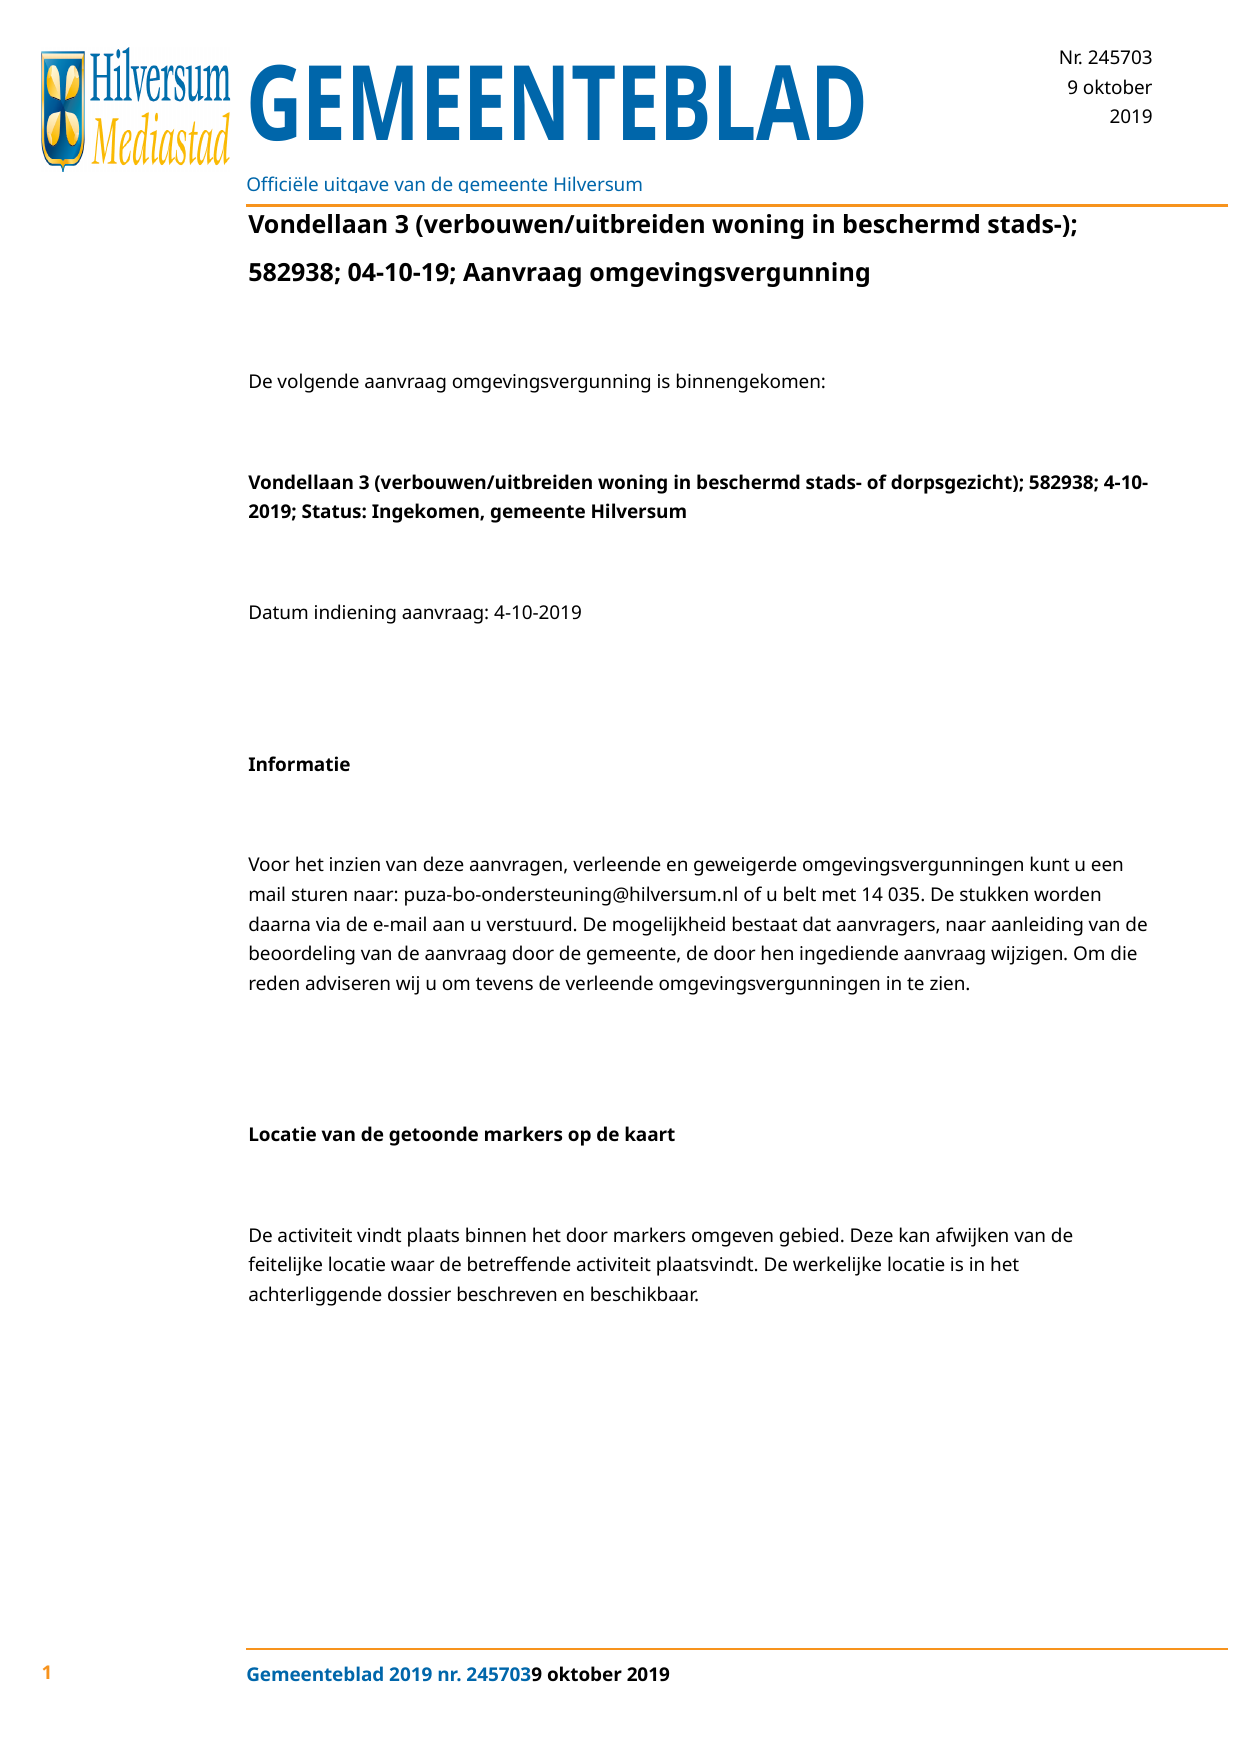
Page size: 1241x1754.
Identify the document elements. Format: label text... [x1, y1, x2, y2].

text Vondellaan 3 (verbouwen/uitbreiden woning in beschermd stads- of dorpsgezicht); 582938; 4-10-2019; Status: Ingekomen, gemeente Hilversum [248, 469, 1152, 524]
text Vondellaan 3 (verbouwen/uitbreiden woning in beschermd stads-); 582938; 04-10-19; Aanvraag omgevingsvergunning [248, 207, 1152, 288]
picture [41, 47, 231, 172]
text Informatie [248, 751, 1152, 777]
text Locatie van de getoonde markers op de kaart [248, 1121, 1152, 1147]
text De volgende aanvraag omgevingsvergunning is binnengekomen: [248, 368, 1152, 394]
text De activiteit vindt plaats binnen het door markers omgeven gebied. Deze kan afwijken van de feitelijke locatie waar de betreffende activiteit plaatsvindt. De werkelijke locatie is in het achterliggende dossier beschreven en beschikbaar. [248, 1222, 1152, 1307]
text Datum indiening aanvraag: 4-10-2019 [248, 599, 1152, 625]
text Voor het inzien van deze aanvragen, verleende en geweigerde omgevingsvergunningen kunt u een mail sturen naar: puza-bo-ondersteuning@hilversum.nl of u belt met 14 035. De stukken worden daarna via de e-mail aan u verstuurd. De mogelijkheid bestaat dat aanvragers, naar aanleiding van de beoordeling van de aanvraag door de gemeente, de door hen ingediende aanvraag wijzigen. Om die reden adviseren wij u om tevens de verleende omgevingsvergunningen in te zien. [248, 852, 1152, 996]
